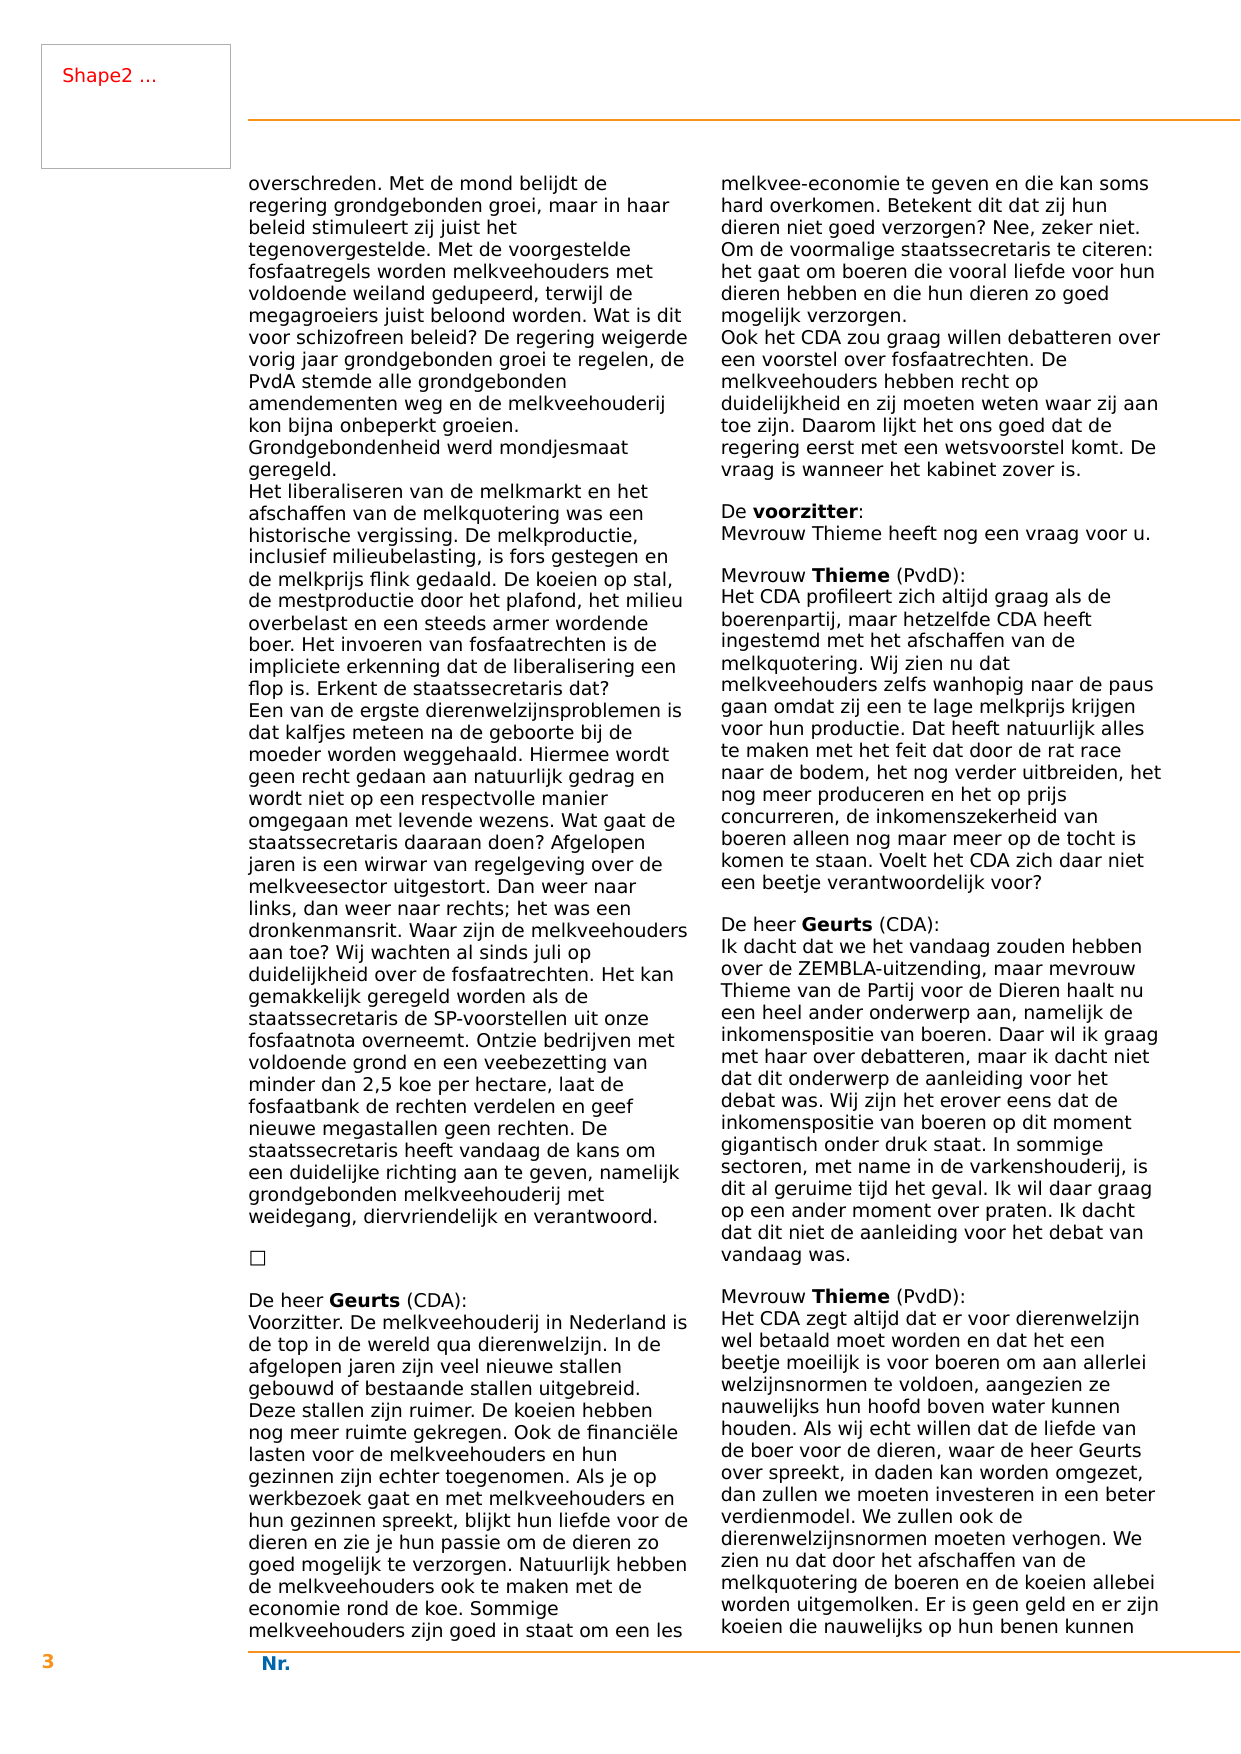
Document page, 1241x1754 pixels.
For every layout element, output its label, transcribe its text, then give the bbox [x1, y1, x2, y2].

text Ook het CDA zou graag willen debatteren over een voorstel over fosfaatrechten. De melkveehouders hebben recht op duidelijkheid en zij moeten weten waar zij aan toe zijn. Daarom lijkt het ons goed dat de regering eerst met een wetsvoorstel komt. De vraag is wanneer het kabinet zover is. [721, 327, 1163, 481]
text De heer Geurts (CDA): [721, 914, 1163, 936]
text Ik dacht dat we het vandaag zouden hebben over de ZEMBLA-uitzending, maar mevrouw Thieme van de Partij voor de Dieren haalt nu een heel ander onderwerp aan, namelijk de inkomenspositie van boeren. Daar wil ik graag met haar over debatteren, maar ik dacht niet dat dit onderwerp de aanleiding voor het debat was. Wij zijn het erover eens dat de inkomenspositie van boeren op dit moment gigantisch onder druk staat. In sommige sectoren, met name in de varkenshouderij, is dit al geruime tijd het geval. Ik wil daar graag op een ander moment over praten. Ik dacht dat dit niet de aanleiding voor het debat van vandaag was. [721, 936, 1163, 1266]
text Het liberaliseren van de melkmarkt en het afschaffen van de melkquotering was een historische vergissing. De melkproductie, inclusief milieubelasting, is fors gestegen en de melkprijs flink gedaald. De koeien op stal, de mestproductie door het plafond, het milieu overbelast en een steeds armer wordende boer. Het invoeren van fosfaatrechten is de impliciete erkenning dat de liberalisering een flop is. Erkent de staatssecretaris dat? [248, 481, 691, 700]
text melkvee-economie te geven en die kan soms hard overkomen. Betekent dit dat zij hun dieren niet goed verzorgen? Nee, zeker niet. Om de voormalige staatssecretaris te citeren: het gaat om boeren die vooral liefde voor hun dieren hebben en die hun dieren zo goed mogelijk verzorgen. [721, 173, 1163, 327]
text Een van de ergste dierenwelzijnsproblemen is dat kalfjes meteen na de geboorte bij de moeder worden weggehaald. Hiermee wordt geen recht gedaan aan natuurlijk gedrag en wordt niet op een respectvolle manier omgegaan met levende wezens. Wat gaat de staatssecretaris daaraan doen? Afgelopen jaren is een wirwar van regelgeving over de melkveesector uitgestort. Dan weer naar links, dan weer naar rechts; het was een dronkenmansrit. Waar zijn de melkveehouders aan toe? Wij wachten al sinds juli op duidelijkheid over de fosfaatrechten. Het kan gemakkelijk geregeld worden als de staatssecretaris de SP-voorstellen uit onze fosfaatnota overneemt. Ontzie bedrijven met voldoende grond en een veebezetting van minder dan 2,5 koe per hectare, laat de fosfaatbank de rechten verdelen en geef nieuwe megastallen geen rechten. De staatssecretaris heeft vandaag de kans om een duidelijke richting aan te geven, namelijk grondgebonden melkveehouderij met weidegang, diervriendelijk en verantwoord. [248, 700, 691, 1228]
text overschreden. Met de mond belijdt de regering grondgebonden groei, maar in haar beleid stimuleert zij juist het tegenovergestelde. Met de voorgestelde fosfaatregels worden melkveehouders met voldoende weiland gedupeerd, terwijl de megagroeiers juist beloond worden. Wat is dit voor schizofreen beleid? De regering weigerde vorig jaar grondgebonden groei te regelen, de PvdA stemde alle grondgebonden amendementen weg en de melkveehouderij kon bijna onbeperkt groeien. Grondgebondenheid werd mondjesmaat geregeld. [248, 173, 691, 481]
text De voorzitter: [721, 501, 1163, 522]
text Het CDA profileert zich altijd graag als de boerenpartij, maar hetzelfde CDA heeft ingestemd met het afschaffen van de melkquotering. Wij zien nu dat melkveehouders zelfs wanhopig naar de paus gaan omdat zij een te lage melkprijs krijgen voor hun productie. Dat heeft natuurlijk alles te maken met het feit dat door de rat race naar de bodem, het nog verder uitbreiden, het nog meer produceren en het op prijs concurreren, de inkomenszekerheid van boeren alleen nog maar meer op de tocht is komen te staan. Voelt het CDA zich daar niet een beetje verantwoordelijk voor? [721, 586, 1163, 894]
text De heer Geurts (CDA): [248, 1290, 691, 1312]
text Het CDA zegt altijd dat er voor dierenwelzijn wel betaald moet worden en dat het een beetje moeilijk is voor boeren om aan allerlei welzijnsnormen te voldoen, aangezien ze nauwelijks hun hoofd boven water kunnen houden. Als wij echt willen dat de liefde van de boer voor de dieren, waar de heer Geurts over spreekt, in daden kan worden omgezet, dan zullen we moeten investeren in een beter verdienmodel. We zullen ook de dierenwelzijnsnormen moeten verhogen. We zien nu dat door het afschaffen van de melkquotering de boeren en de koeien allebei worden uitgemolken. Er is geen geld en er zijn koeien die nauwelijks op hun benen kunnen [721, 1308, 1163, 1637]
text Mevrouw Thieme (PvdD): [721, 564, 1163, 586]
text Voorzitter. De melkveehouderij in Nederland is de top in de wereld qua dierenwelzijn. In de afgelopen jaren zijn veel nieuwe stallen gebouwd of bestaande stallen uitgebreid. Deze stallen zijn ruimer. De koeien hebben nog meer ruimte gekregen. Ook de financiële lasten voor de melkveehouders en hun gezinnen zijn echter toegenomen. Als je op werkbezoek gaat en met melkveehouders en hun gezinnen spreekt, blijkt hun liefde voor de dieren en zie je hun passie om de dieren zo goed mogelijk te verzorgen. Natuurlijk hebben de melkveehouders ook te maken met de economie rond de koe. Sommige melkveehouders zijn goed in staat om een les [248, 1312, 691, 1641]
text Mevrouw Thieme heeft nog een vraag voor u. [721, 522, 1163, 544]
text ⬜ [248, 1248, 691, 1270]
text Mevrouw Thieme (PvdD): [721, 1286, 1163, 1308]
